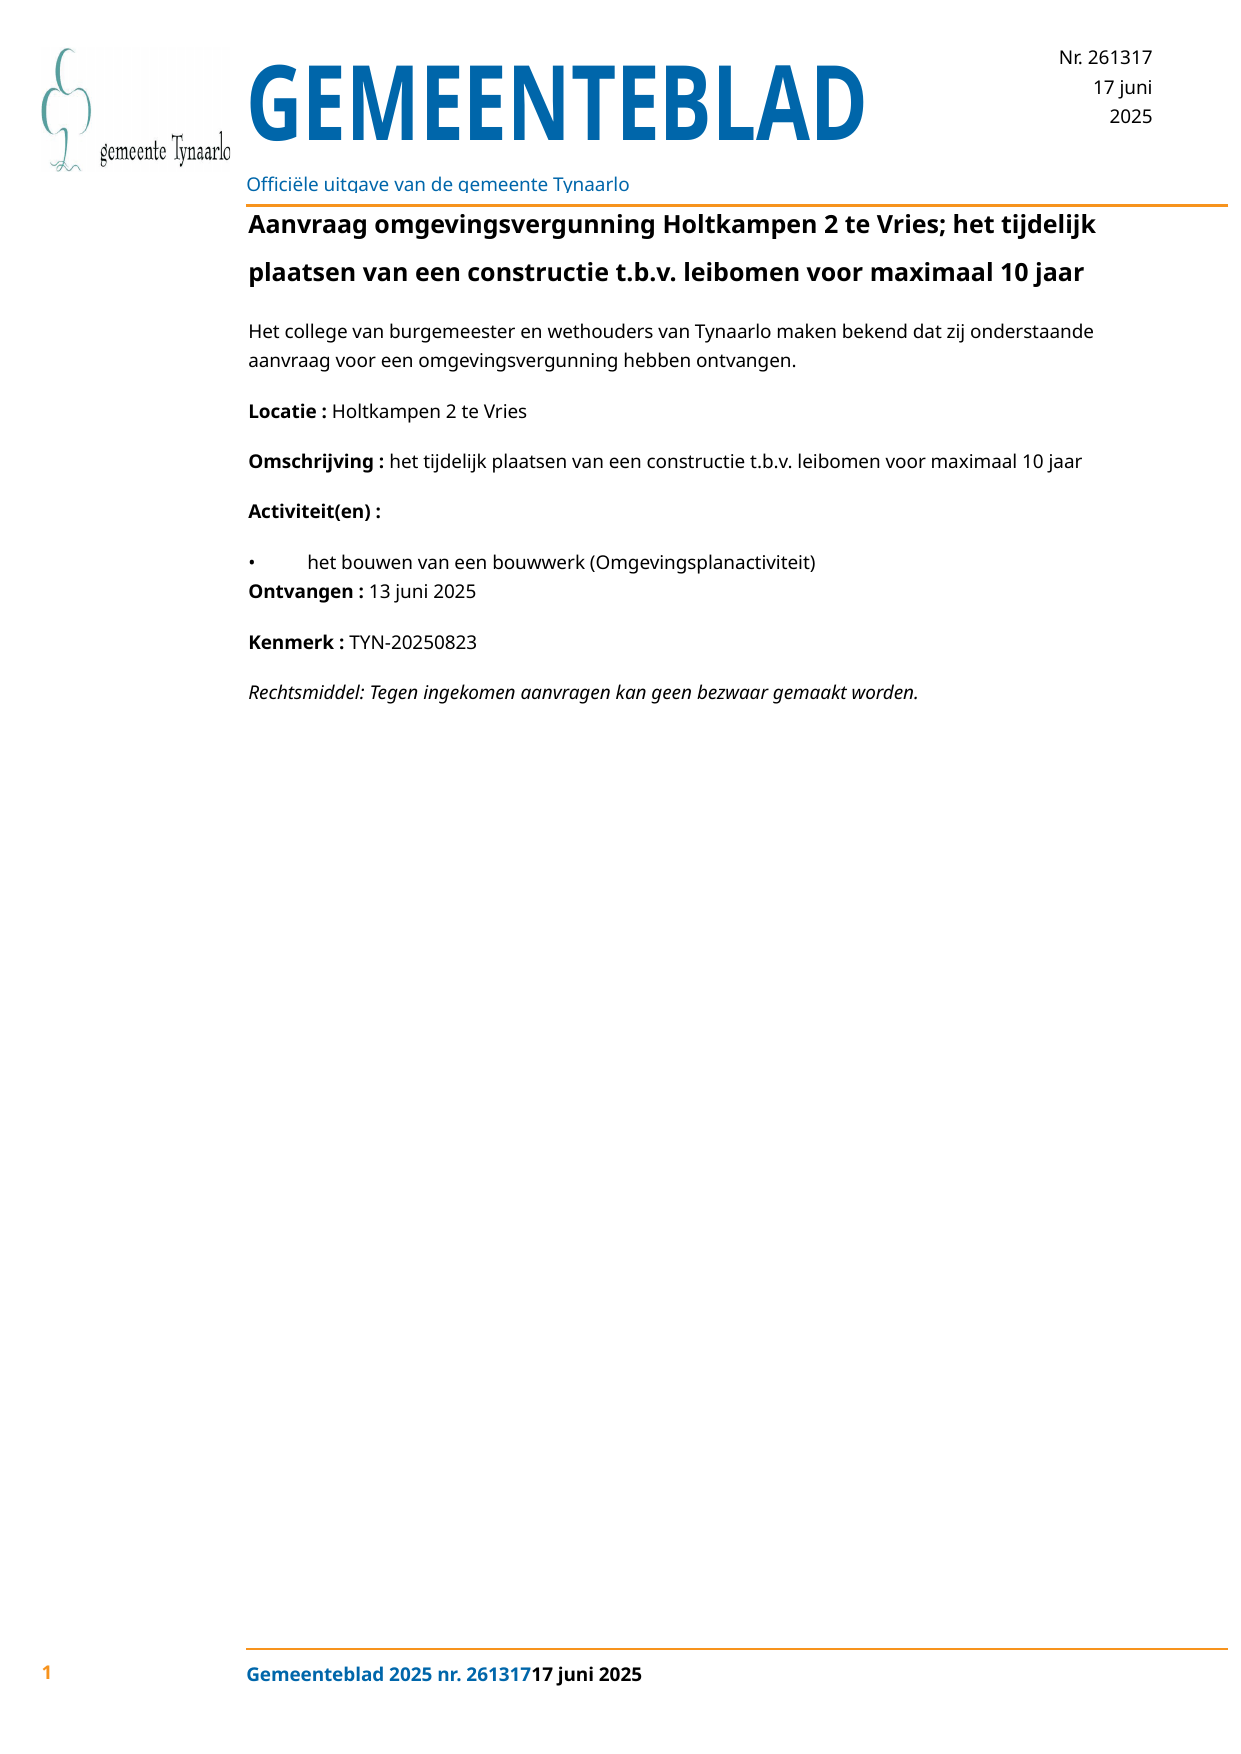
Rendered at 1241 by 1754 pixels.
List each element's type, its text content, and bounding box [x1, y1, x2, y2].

text Locatie : Holtkampen 2 te Vries [248, 398, 1152, 424]
text Kenmerk : TYN-20250823 [248, 629, 1152, 655]
picture [41, 47, 231, 172]
text Omschrijving : het tijdelijk plaatsen van een constructie t.b.v. leibomen voor maximaal 10 jaar [248, 448, 1152, 474]
text Het college van burgemeester en wethouders van Tynaarlo maken bekend dat zij onderstaande aanvraag voor een omgevingsvergunning hebben ontvangen. [248, 318, 1152, 373]
text Rechtsmiddel: Tegen ingekomen aanvragen kan geen bezwaar gemaakt worden. [248, 679, 1152, 705]
list het bouwen van een bouwwerk (Omgevingsplanactiviteit) [248, 549, 1152, 575]
text Ontvangen : 13 juni 2025 [248, 579, 1152, 604]
text Activiteit(en) : [248, 499, 1152, 524]
text Aanvraag omgevingsvergunning Holtkampen 2 te Vries; het tijdelijk plaatsen van een constructie t.b.v. leibomen voor maximaal 10 jaar [248, 207, 1152, 288]
